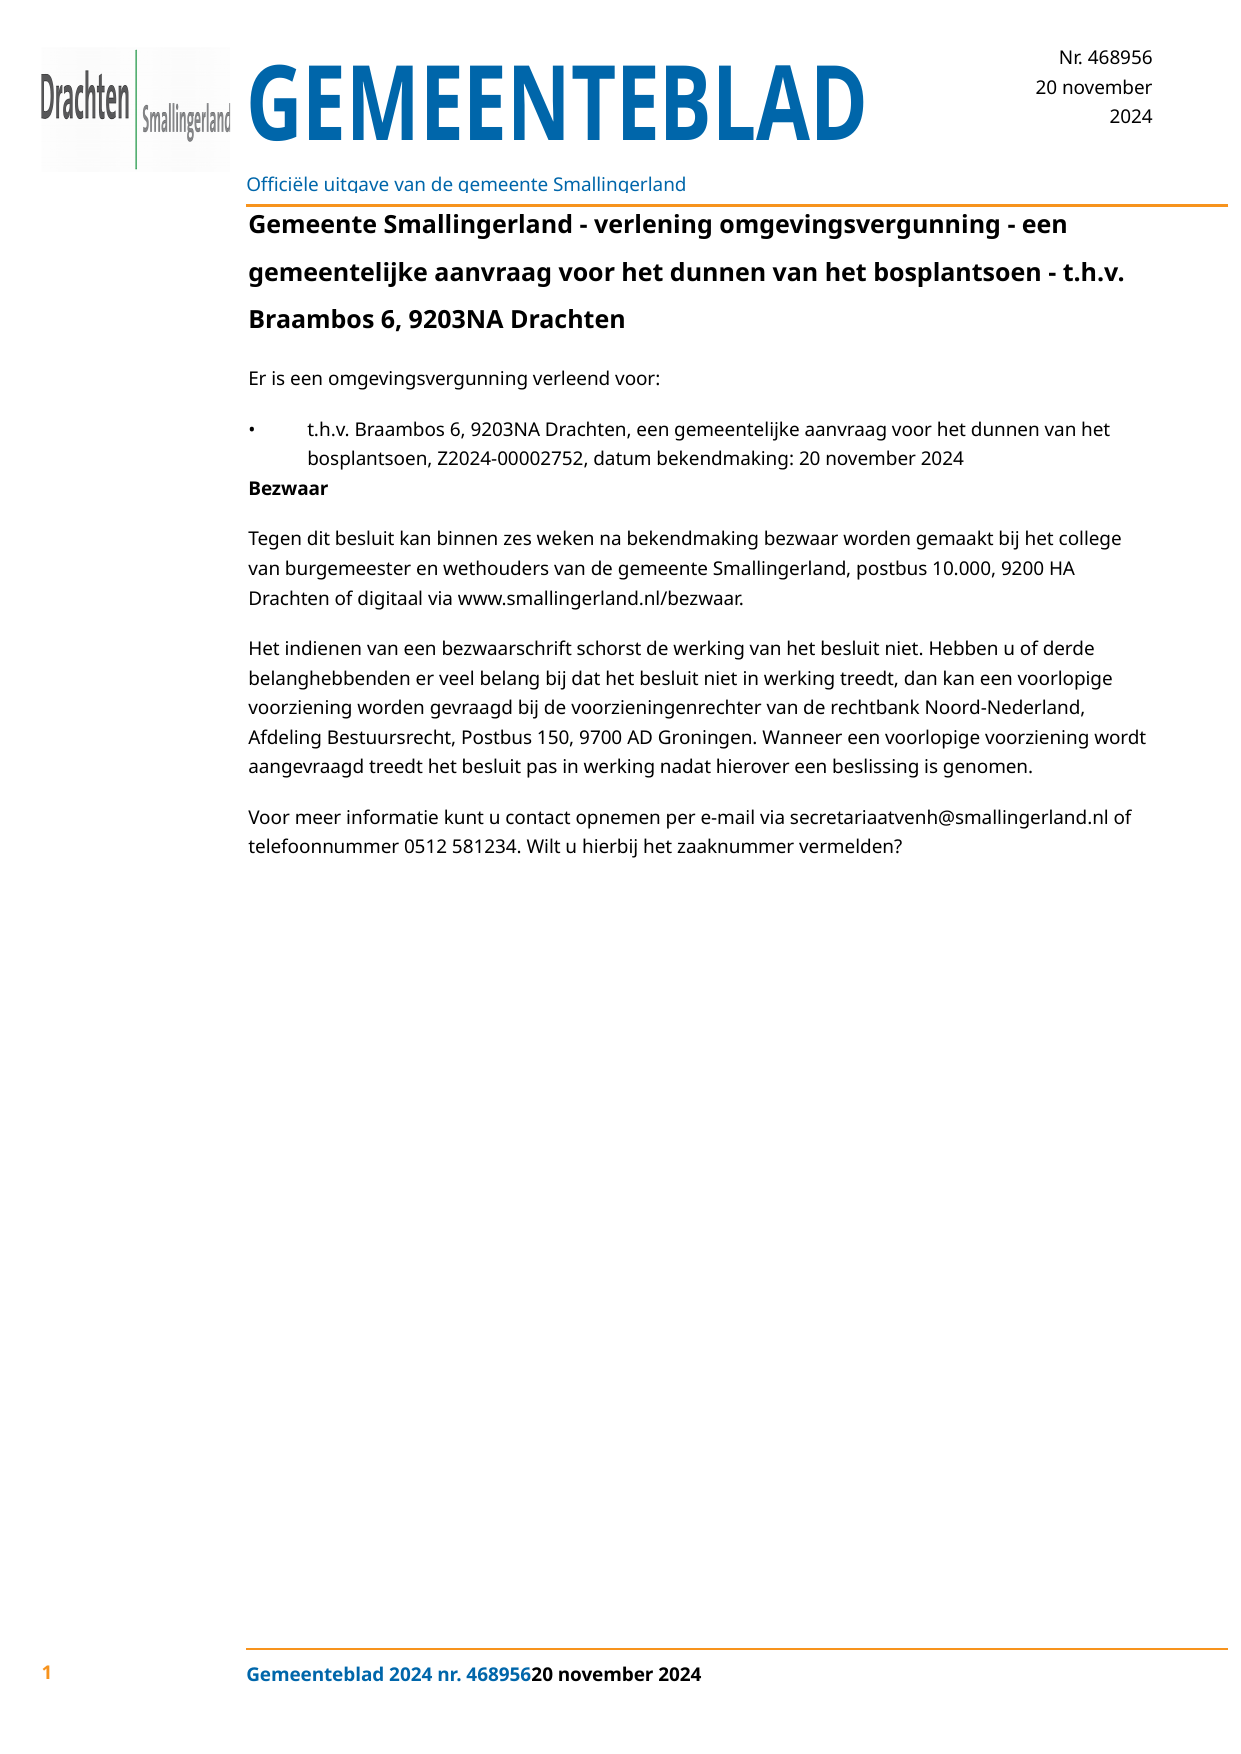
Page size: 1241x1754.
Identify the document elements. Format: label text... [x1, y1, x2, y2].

picture [41, 47, 231, 172]
text Tegen dit besluit kan binnen zes weken na bekendmaking bezwaar worden gemaakt bij het college van burgemeester en wethouders van de gemeente Smallingerland, postbus 10.000, 9200 HA Drachten of digitaal via www.smallingerland.nl/bezwaar. [248, 526, 1152, 610]
text Er is een omgevingsvergunning verleend voor: [248, 366, 1152, 391]
list t.h.v. Braambos 6, 9203NA Drachten, een gemeentelijke aanvraag voor het dunnen van het bosplantsoen, Z2024-00002752, datum bekendmaking: 20 november 2024 [248, 416, 1152, 471]
text Gemeente Smallingerland - verlening omgevingsvergunning - een gemeentelijke aanvraag voor het dunnen van het bosplantsoen - t.h.v. Braambos 6, 9203NA Drachten [248, 207, 1152, 336]
text Voor meer informatie kunt u contact opnemen per e-mail via secretariaatvenh@smallingerland.nl of telefoonnummer 0512 581234. Wilt u hierbij het zaaknummer vermelden? [248, 804, 1152, 859]
text Het indienen van een bezwaarschrift schorst de werking van het besluit niet. Hebben u of derde belanghebbenden er veel belang bij dat het besluit niet in werking treedt, dan kan een voorlopige voorziening worden gevraagd bij de voorzieningenrechter van de rechtbank Noord-Nederland, Afdeling Bestuursrecht, Postbus 150, 9700 AD Groningen. Wanneer een voorlopige voorziening wordt aangevraagd treedt het besluit pas in werking nadat hierover een beslissing is genomen. [248, 635, 1152, 779]
text Bezwaar [248, 475, 1152, 501]
